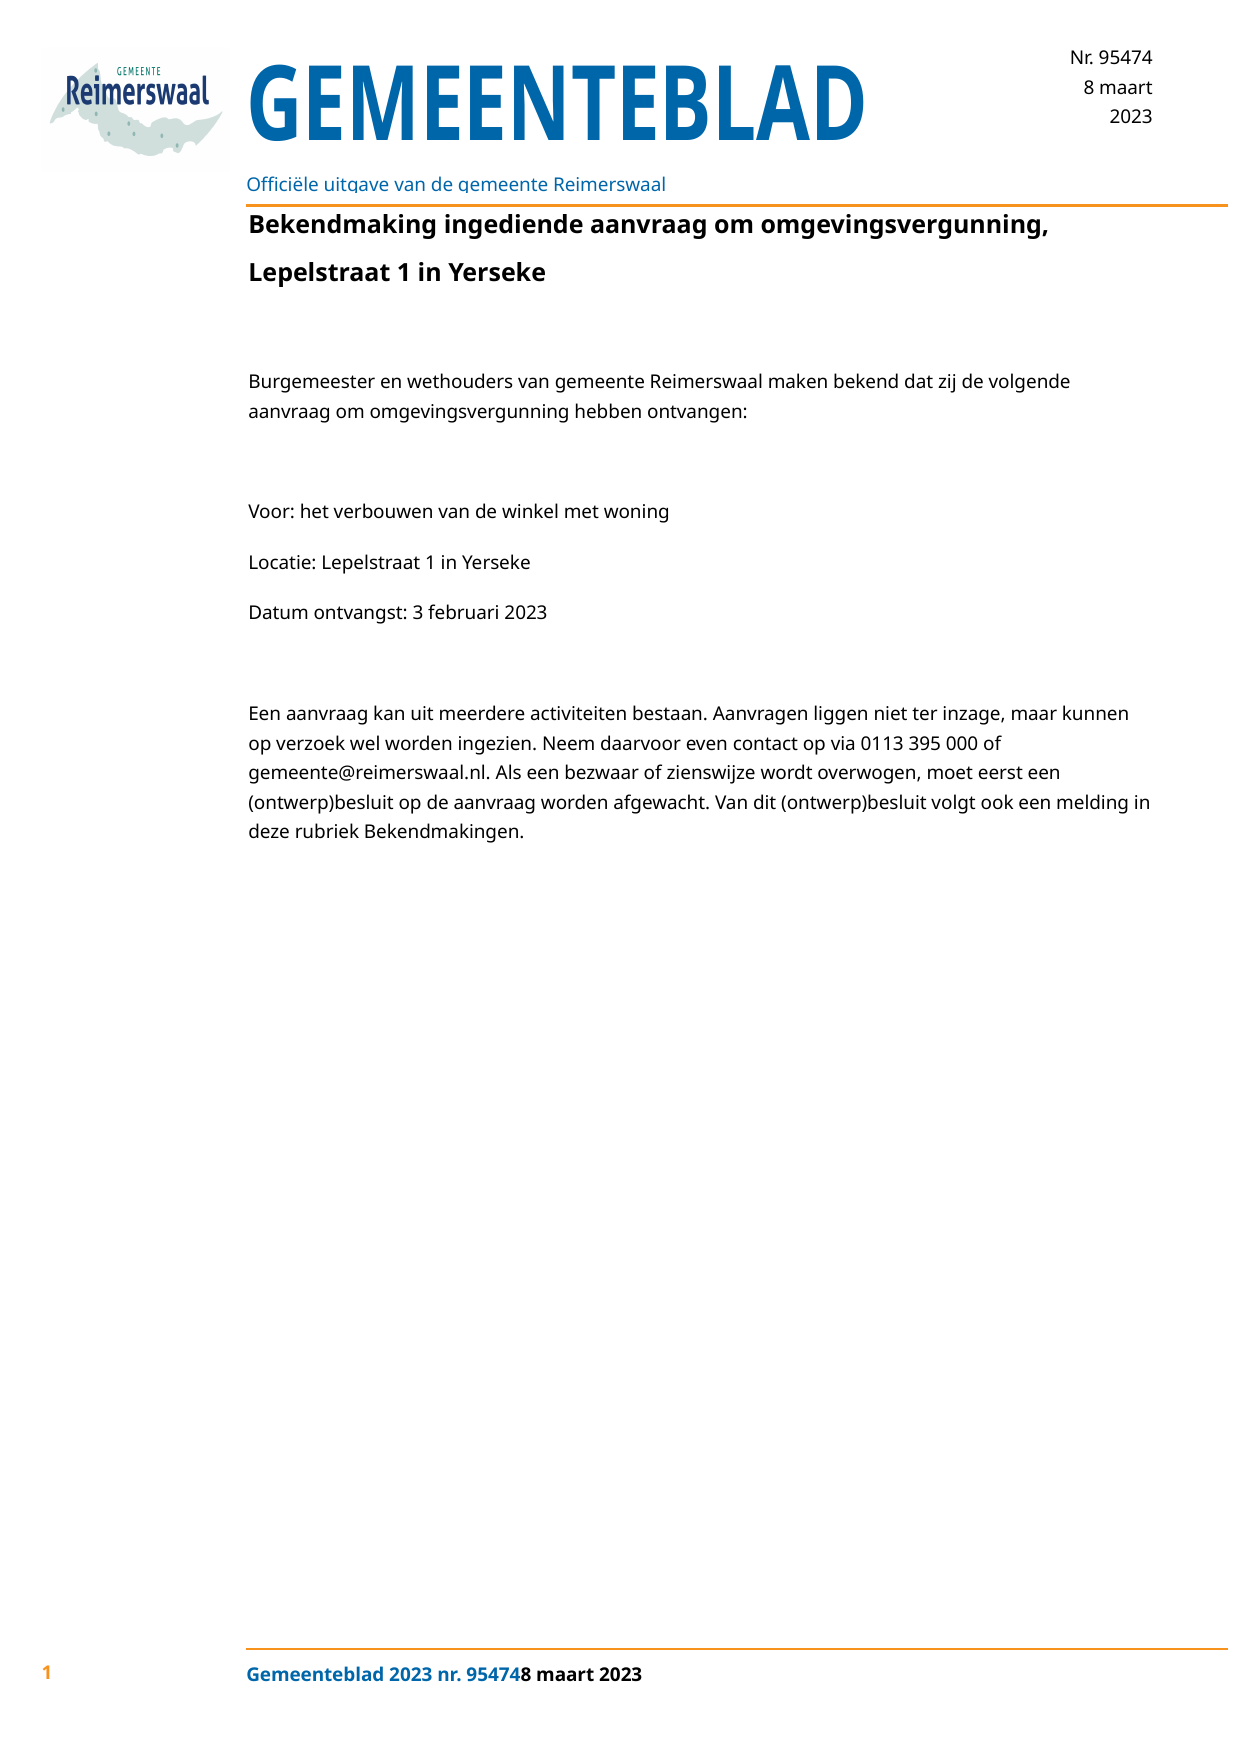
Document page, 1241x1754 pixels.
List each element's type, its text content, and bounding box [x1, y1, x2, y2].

text Datum ontvangst: 3 februari 2023 [248, 599, 1152, 625]
text Locatie: Lepelstraat 1 in Yerseke [248, 549, 1152, 575]
picture [41, 47, 231, 172]
text Voor: het verbouwen van de winkel met woning [248, 499, 1152, 524]
text Een aanvraag kan uit meerdere activiteiten bestaan. Aanvragen liggen niet ter inzage, maar kunnen op verzoek wel worden ingezien. Neem daarvoor even contact op via 0113 395 000 of gemeente@reimerswaal.nl. Als een bezwaar of zienswijze wordt overwogen, moet eerst een (ontwerp)besluit op de aanvraag worden afgewacht. Van dit (ontwerp)besluit volgt ook een melding in deze rubriek Bekendmakingen. [248, 700, 1152, 844]
text Burgemeester en wethouders van gemeente Reimerswaal maken bekend dat zij de volgende aanvraag om omgevingsvergunning hebben ontvangen: [248, 368, 1152, 424]
text Bekendmaking ingediende aanvraag om omgevingsvergunning, Lepelstraat 1 in Yerseke [248, 207, 1152, 288]
